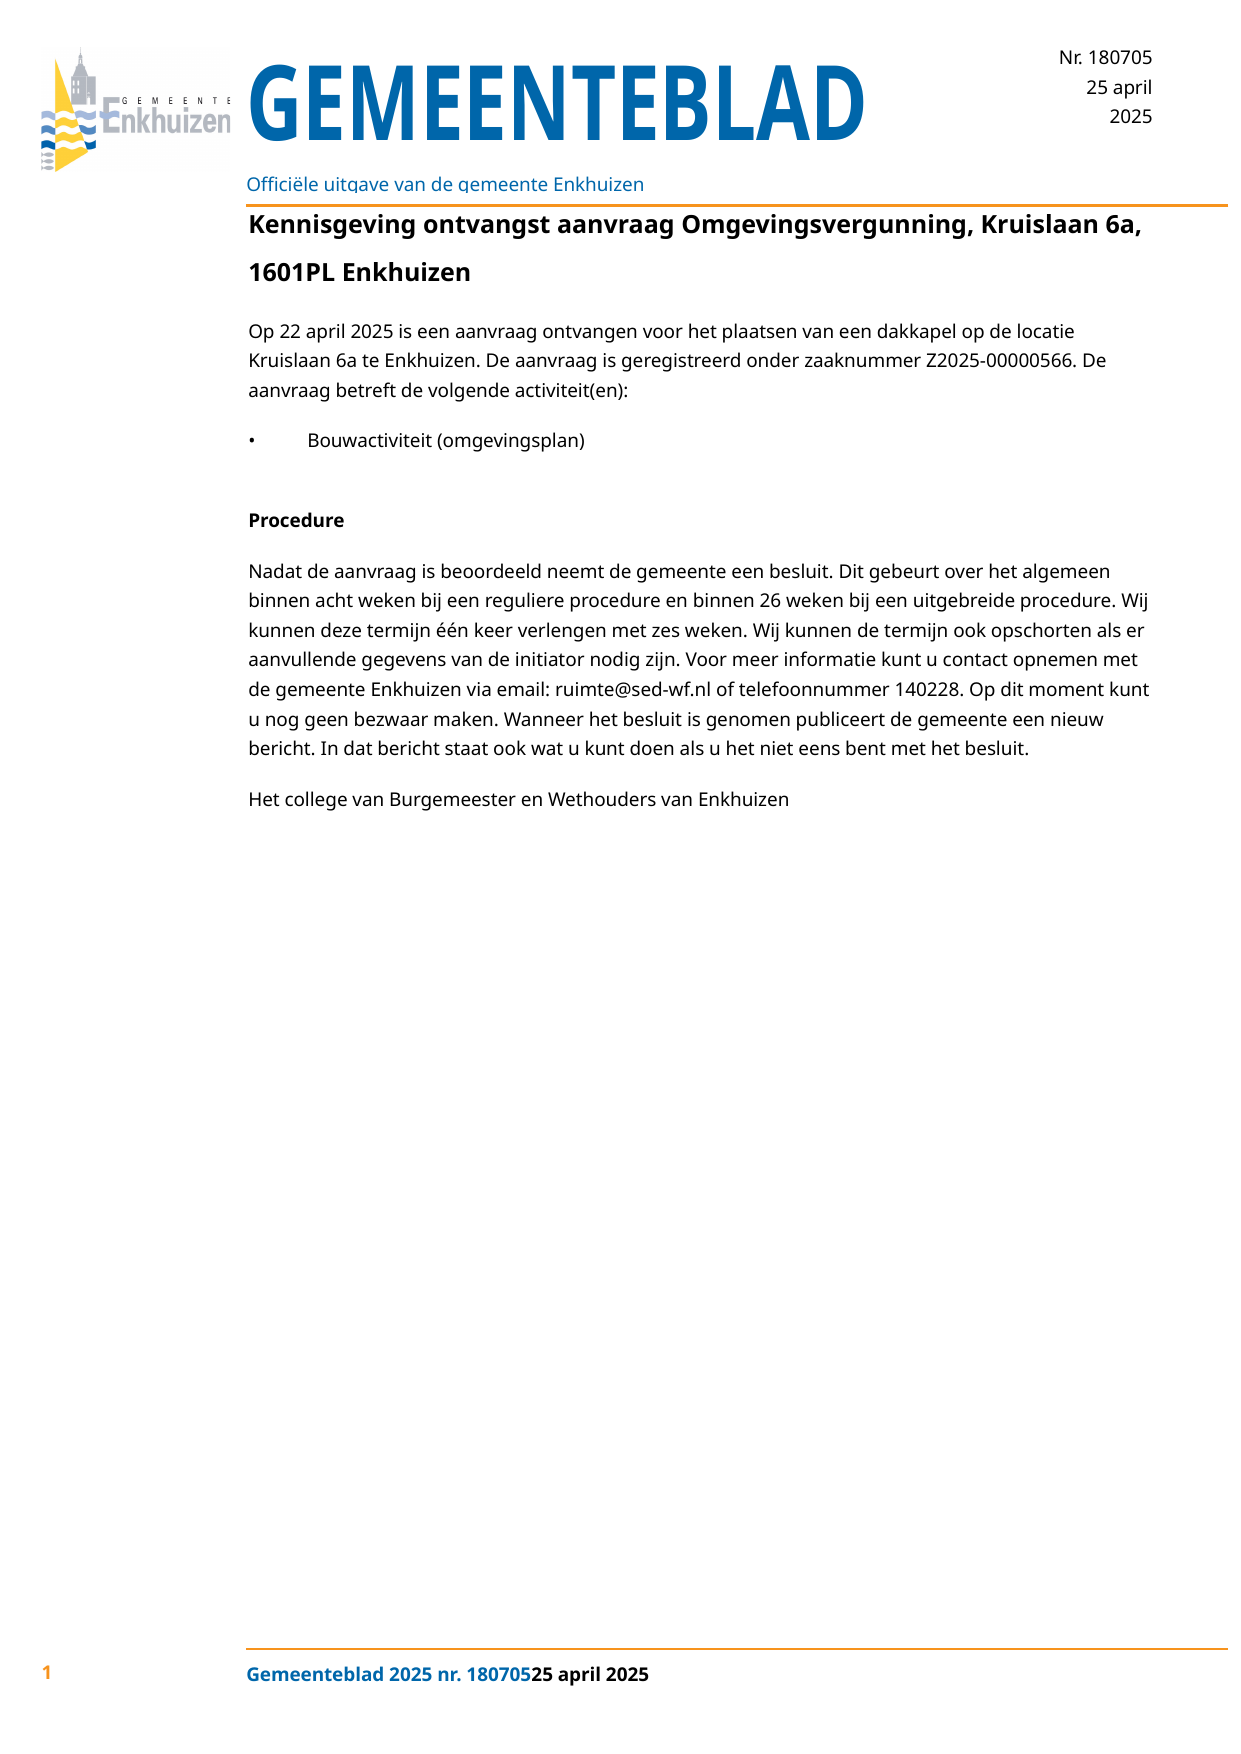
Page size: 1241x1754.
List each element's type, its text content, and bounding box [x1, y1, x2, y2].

list Bouwactiviteit (omgevingsplan) [248, 427, 1152, 453]
text Kennisgeving ontvangst aanvraag Omgevingsvergunning, Kruislaan 6a, 1601PL Enkhuizen [248, 207, 1152, 288]
text Op 22 april 2025 is een aanvraag ontvangen voor het plaatsen van een dakkapel op de locatie Kruislaan 6a te Enkhuizen. De aanvraag is geregistreerd onder zaaknummer Z2025-00000566. De aanvraag betreft de volgende activiteit(en): [248, 318, 1152, 403]
picture [41, 47, 231, 172]
text Nadat de aanvraag is beoordeeld neemt de gemeente een besluit. Dit gebeurt over het algemeen binnen acht weken bij een reguliere procedure en binnen 26 weken bij een uitgebreide procedure. Wij kunnen deze termijn één keer verlengen met zes weken. Wij kunnen de termijn ook opschorten als er aanvullende gegevens van de initiator nodig zijn. Voor meer informatie kunt u contact opnemen met de gemeente Enkhuizen via email: ruimte@sed-wf.nl of telefoonnummer 140228. Op dit moment kunt u nog geen bezwaar maken. Wanneer het besluit is genomen publiceert de gemeente een nieuw bericht. In dat bericht staat ook wat u kunt doen als u het niet eens bent met het besluit. [248, 558, 1152, 761]
text Het college van Burgemeester en Wethouders van Enkhuizen [248, 786, 1152, 812]
text Procedure [248, 507, 1152, 533]
